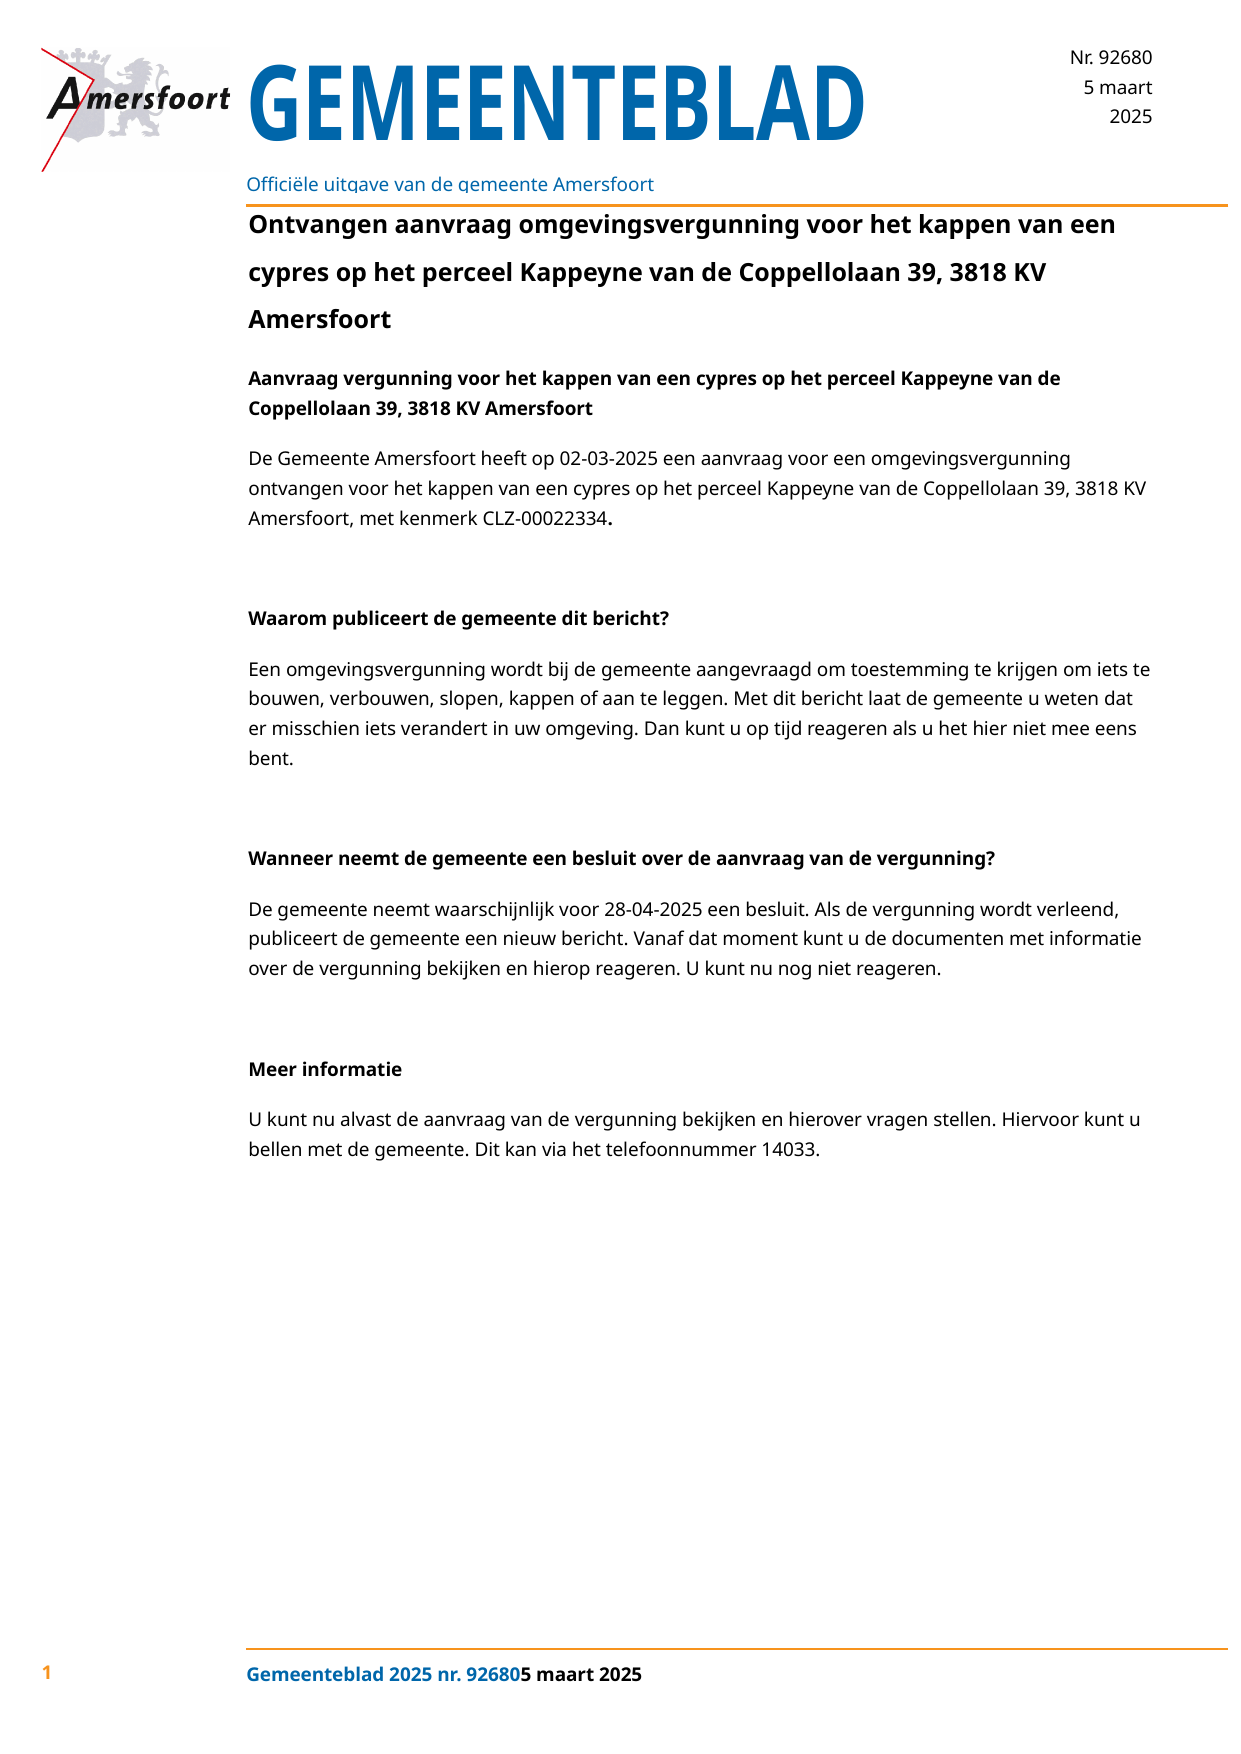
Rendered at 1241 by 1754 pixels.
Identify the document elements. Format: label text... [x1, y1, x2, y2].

text Aanvraag vergunning voor het kappen van een cypres op het perceel Kappeyne van de Coppellolaan 39, 3818 KV Amersfoort [248, 366, 1152, 421]
picture [41, 47, 231, 172]
text Wanneer neemt de gemeente een besluit over de aanvraag van de vergunning? [248, 846, 1152, 871]
text Meer informatie [248, 1056, 1152, 1082]
text U kunt nu alvast de aanvraag van de vergunning bekijken en hierover vragen stellen. Hiervoor kunt u bellen met de gemeente. Dit kan via het telefoonnummer 14033. [248, 1106, 1152, 1162]
text Waarom publiceert de gemeente dit bericht? [248, 606, 1152, 631]
text Een omgevingsvergunning wordt bij de gemeente aangevraagd om toestemming te krijgen om iets te bouwen, verbouwen, slopen, kappen of aan te leggen. Met dit bericht laat de gemeente u weten dat er misschien iets verandert in uw omgeving. Dan kunt u op tijd reageren als u het hier niet mee eens bent. [248, 656, 1152, 770]
text De gemeente neemt waarschijnlijk voor 28-04-2025 een besluit. Als de vergunning wordt verleend, publiceert de gemeente een nieuw bericht. Vanaf dat moment kunt u de documenten met informatie over de vergunning bekijken en hierop reageren. U kunt nu nog niet reageren. [248, 896, 1152, 981]
text Ontvangen aanvraag omgevingsvergunning voor het kappen van een cypres op het perceel Kappeyne van de Coppellolaan 39, 3818 KV Amersfoort [248, 207, 1152, 336]
text De Gemeente Amersfoort heeft op 02-03-2025 een aanvraag voor een omgevingsvergunning ontvangen voor het kappen van een cypres op het perceel Kappeyne van de Coppellolaan 39, 3818 KV Amersfoort, met kenmerk CLZ-00022334. [248, 446, 1152, 530]
